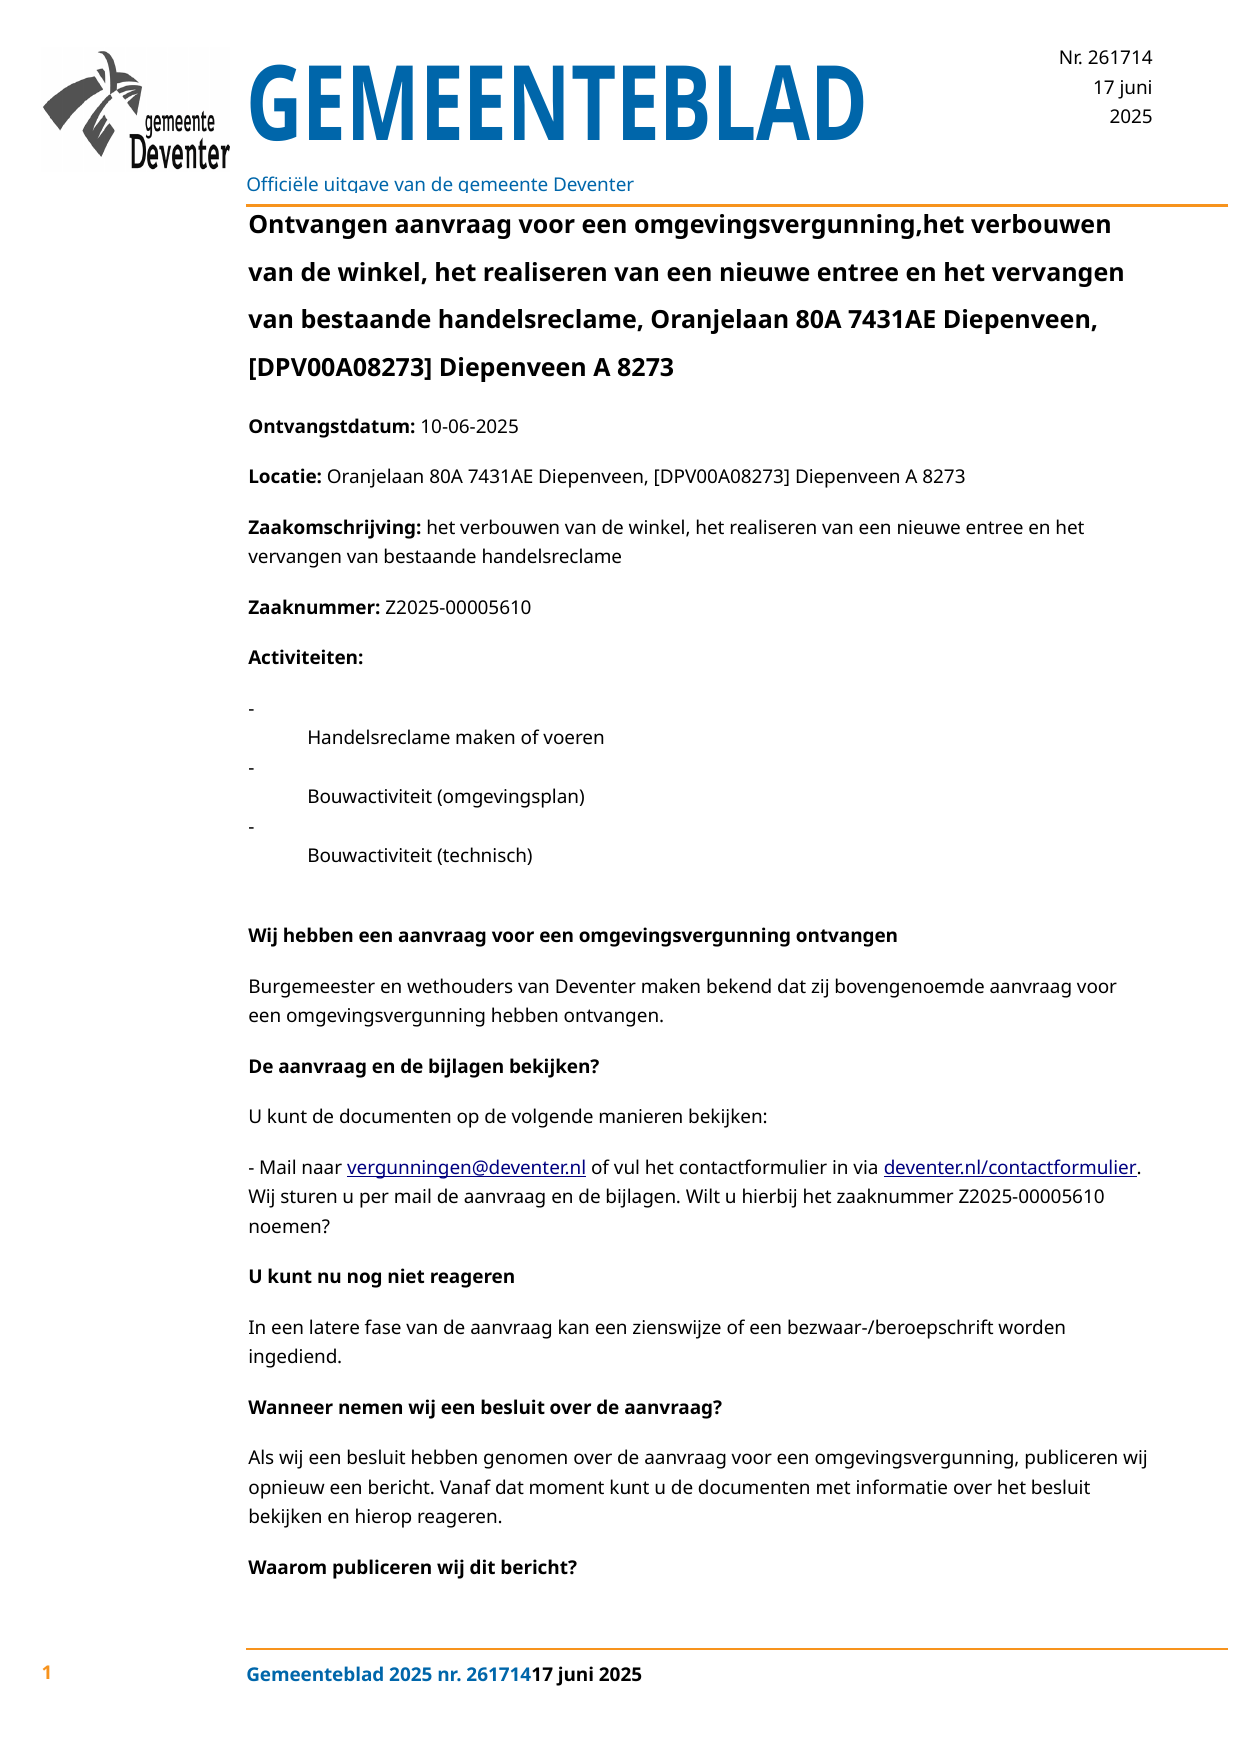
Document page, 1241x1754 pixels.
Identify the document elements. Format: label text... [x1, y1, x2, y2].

text In een latere fase van de aanvraag kan een zienswijze of een bezwaar-/beroepschrift worden ingediend. [248, 1314, 1152, 1369]
text U kunt nu nog niet reageren [248, 1263, 1152, 1289]
text Locatie: Oranjelaan 80A 7431AE Diepenveen, [DPV00A08273] Diepenveen A 8273 [248, 463, 1152, 489]
text U kunt de documenten op de volgende manieren bekijken: [248, 1103, 1152, 1129]
text Activiteiten: [248, 644, 1152, 670]
text Zaakomschrijving: het verbouwen van de winkel, het realiseren van een nieuwe entree en het vervangen van bestaande handelsreclame [248, 514, 1152, 569]
text Als wij een besluit hebben genomen over de aanvraag voor een omgevingsvergunning, publiceren wij opnieuw een bericht. Vanaf dat moment kunt u de documenten met informatie over het besluit bekijken en hierop reageren. [248, 1444, 1152, 1529]
text - Mail naar vergunningen@deventer.nl of vul het contactformulier in via deventer.nl/contactformulier. Wij sturen u per mail de aanvraag en de bijlagen. Wilt u hierbij het zaaknummer Z2025-00005610 noemen? [248, 1154, 1152, 1239]
text Waarom publiceren wij dit bericht? [248, 1554, 1152, 1580]
text Zaaknummer: Z2025-00005610 [248, 594, 1152, 620]
list Bouwactiviteit (omgevingsplan) [248, 783, 1152, 809]
list Bouwactiviteit (technisch) [248, 843, 1152, 868]
text Ontvangstdatum: 10-06-2025 [248, 413, 1152, 439]
list Handelsreclame maken of voeren [248, 724, 1152, 750]
text Wij hebben een aanvraag voor een omgevingsvergunning ontvangen [248, 923, 1152, 948]
picture [41, 47, 231, 172]
text Wanneer nemen wij een besluit over de aanvraag? [248, 1394, 1152, 1420]
text Burgemeester en wethouders van Deventer maken bekend dat zij bovengenoemde aanvraag voor een omgevingsvergunning hebben ontvangen. [248, 973, 1152, 1028]
text De aanvraag en de bijlagen bekijken? [248, 1053, 1152, 1079]
text Ontvangen aanvraag voor een omgevingsvergunning,het verbouwen van de winkel, het realiseren van een nieuwe entree en het vervangen van bestaande handelsreclame, Oranjelaan 80A 7431AE Diepenveen, [DPV00A08273] Diepenveen A 8273 [248, 207, 1152, 384]
